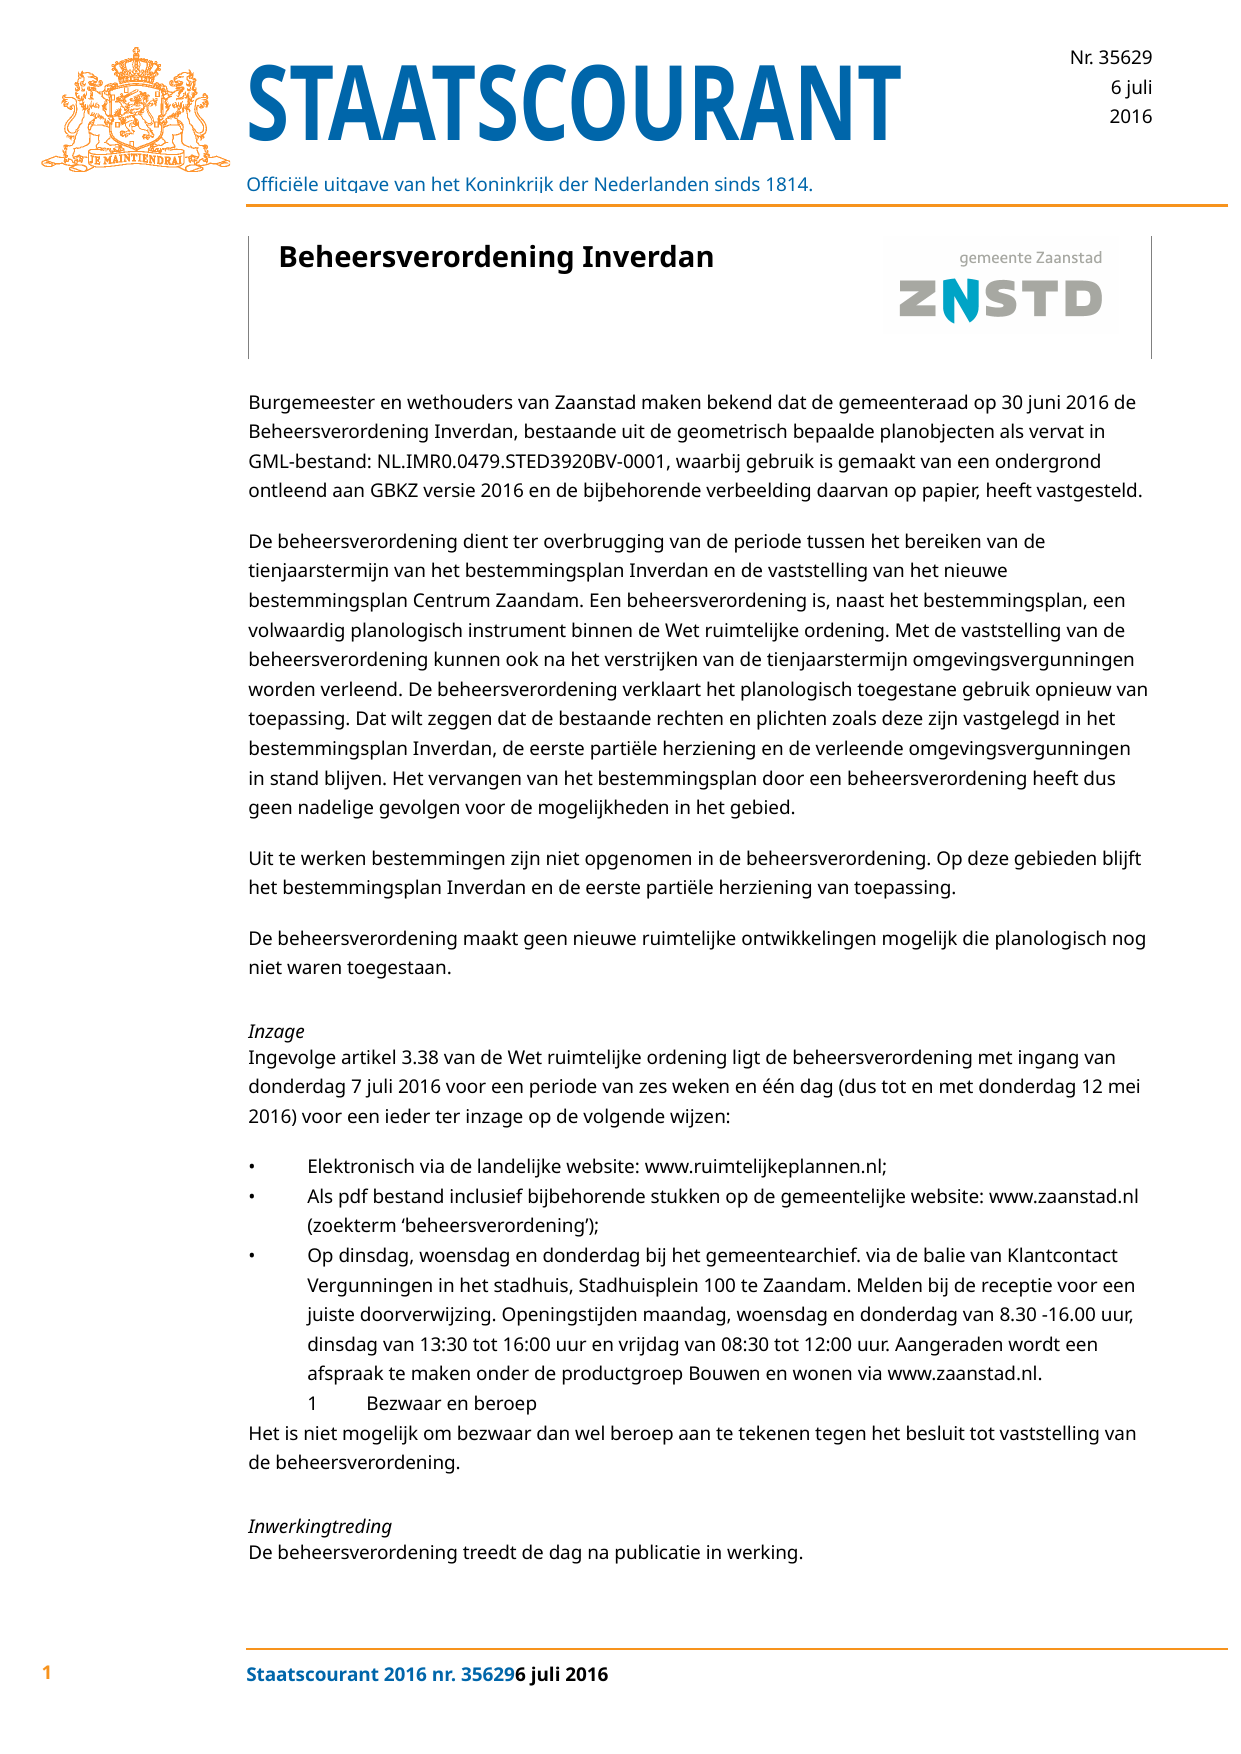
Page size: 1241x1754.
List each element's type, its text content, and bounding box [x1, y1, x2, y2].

text Het is niet mogelijk om bezwaar dan wel beroep aan te tekenen tegen het besluit tot vaststelling van de beheersverordening. [248, 1420, 1152, 1475]
list Bezwaar en beroep [307, 1390, 1152, 1416]
text De beheersverordening dient ter overbrugging van de periode tussen het bereiken van de tienjaarstermijn van het bestemmingsplan Inverdan en de vaststelling van het nieuwe bestemmingsplan Centrum Zaandam. Een beheersverordening is, naast het bestemmingsplan, een volwaardig planologisch instrument binnen de Wet ruimtelijke ordening. Met de vaststelling van de beheersverordening kunnen ook na het verstrijken van de tienjaarstermijn omgevingsvergunningen worden verleend. De beheersverordening verklaart het planologisch toegestane gebruik opnieuw van toepassing. Dat wilt zeggen dat de bestaande rechten en plichten zoals deze zijn vastgelegd in het bestemmingsplan Inverdan, de eerste partiële herziening en de verleende omgevingsvergunningen in stand blijven. Het vervangen van het bestemmingsplan door een beheersverordening heeft dus geen nadelige gevolgen voor de mogelijkheden in het gebied. [248, 528, 1152, 820]
picture [41, 47, 231, 172]
table_header Beheersverordening Inverdan [249, 236, 850, 359]
text Inzage [248, 1018, 1152, 1044]
list Elektronisch via de landelijke website: www.ruimtelijkeplannen.nl; [248, 1153, 1152, 1179]
picture [882, 236, 1119, 334]
table_header [850, 236, 1151, 359]
list Als pdf bestand inclusief bijbehorende stukken op de gemeentelijke website: www.zaanstad.nl (zoekterm ‘beheersverordening’); [248, 1183, 1152, 1238]
text Inwerkingtreding [248, 1513, 1152, 1539]
text De beheersverordening maakt geen nieuwe ruimtelijke ontwikkelingen mogelijk die planologisch nog niet waren toegestaan. [248, 925, 1152, 980]
text Uit te werken bestemmingen zijn niet opgenomen in de beheersverordening. Op deze gebieden blijft het bestemmingsplan Inverdan en de eerste partiële herziening van toepassing. [248, 845, 1152, 900]
text Burgemeester en wethouders van Zaanstad maken bekend dat de gemeenteraad op 30 juni 2016 de Beheersverordening Inverdan, bestaande uit de geometrisch bepaalde planobjecten als vervat in GML-bestand: NL.IMR0.0479.STED3920BV-0001, waarbij gebruik is gemaakt van een ondergrond ontleend aan GBKZ versie 2016 en de bijbehorende verbeelding daarvan op papier, heeft vastgesteld. [248, 389, 1152, 503]
text De beheersverordening treedt de dag na publicatie in werking. [248, 1539, 1152, 1565]
text Ingevolge artikel 3.38 van de Wet ruimtelijke ordening ligt de beheersverordening met ingang van donderdag 7 juli 2016 voor een periode van zes weken en één dag (dus tot en met donderdag 12 mei 2016) voor een ieder ter inzage op de volgende wijzen: [248, 1044, 1152, 1129]
list Op dinsdag, woensdag en donderdag bij het gemeentearchief. via de balie van Klantcontact Vergunningen in het stadhuis, Stadhuisplein 100 te Zaandam. Melden bij de receptie voor een juiste doorverwijzing. Openingstijden maandag, woensdag en donderdag van 8.30 -16.00 uur, dinsdag van 13:30 tot 16:00 uur en vrijdag van 08:30 tot 12:00 uur. Aangeraden wordt een afspraak te maken onder de productgroep Bouwen en wonen via www.zaanstad.nl. [248, 1242, 1152, 1386]
